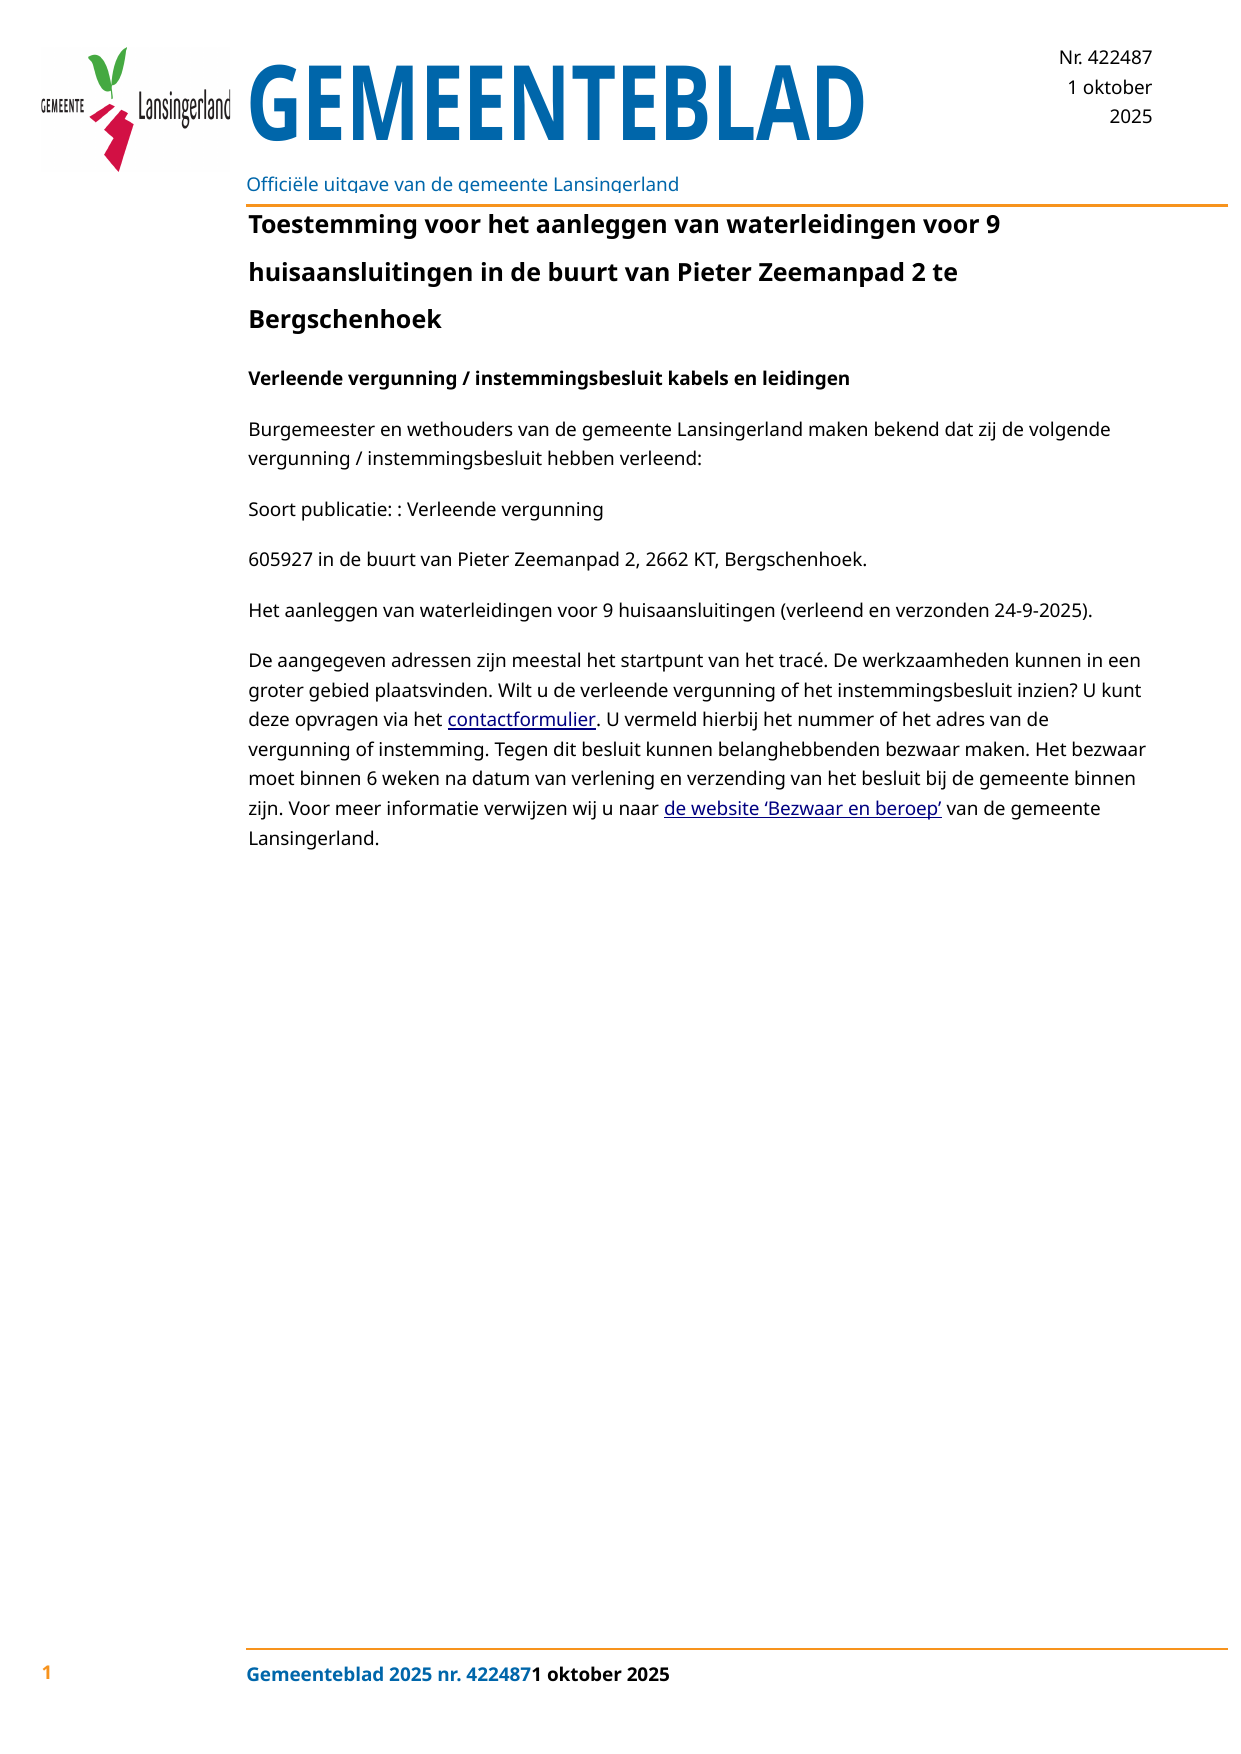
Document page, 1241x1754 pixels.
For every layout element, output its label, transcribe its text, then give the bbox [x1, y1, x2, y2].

text Toestemming voor het aanleggen van waterleidingen voor 9 huisaansluitingen in de buurt van Pieter Zeemanpad 2 te Bergschenhoek [248, 207, 1152, 336]
text Het aanleggen van waterleidingen voor 9 huisaansluitingen (verleend en verzonden 24-9-2025). [248, 597, 1152, 622]
text Burgemeester en wethouders van de gemeente Lansingerland maken bekend dat zij de volgende vergunning / instemmingsbesluit hebben verleend: [248, 416, 1152, 471]
text Verleende vergunning / instemmingsbesluit kabels en leidingen [248, 366, 1152, 391]
text 605927 in de buurt van Pieter Zeemanpad 2, 2662 KT, Bergschenhoek. [248, 546, 1152, 572]
text Soort publicatie: : Verleende vergunning [248, 496, 1152, 522]
picture [41, 47, 231, 172]
text De aangegeven adressen zijn meestal het startpunt van het tracé. De werkzaamheden kunnen in een groter gebied plaatsvinden. Wilt u de verleende vergunning of het instemmingsbesluit inzien? U kunt deze opvragen via het contactformulier. U vermeld hierbij het nummer of het adres van de vergunning of instemming. Tegen dit besluit kunnen belanghebbenden bezwaar maken. Het bezwaar moet binnen 6 weken na datum van verlening en verzending van het besluit bij de gemeente binnen zijn. Voor meer informatie verwijzen wij u naar de website ‘Bezwaar en beroep’ van de gemeente Lansingerland. [248, 647, 1152, 850]
